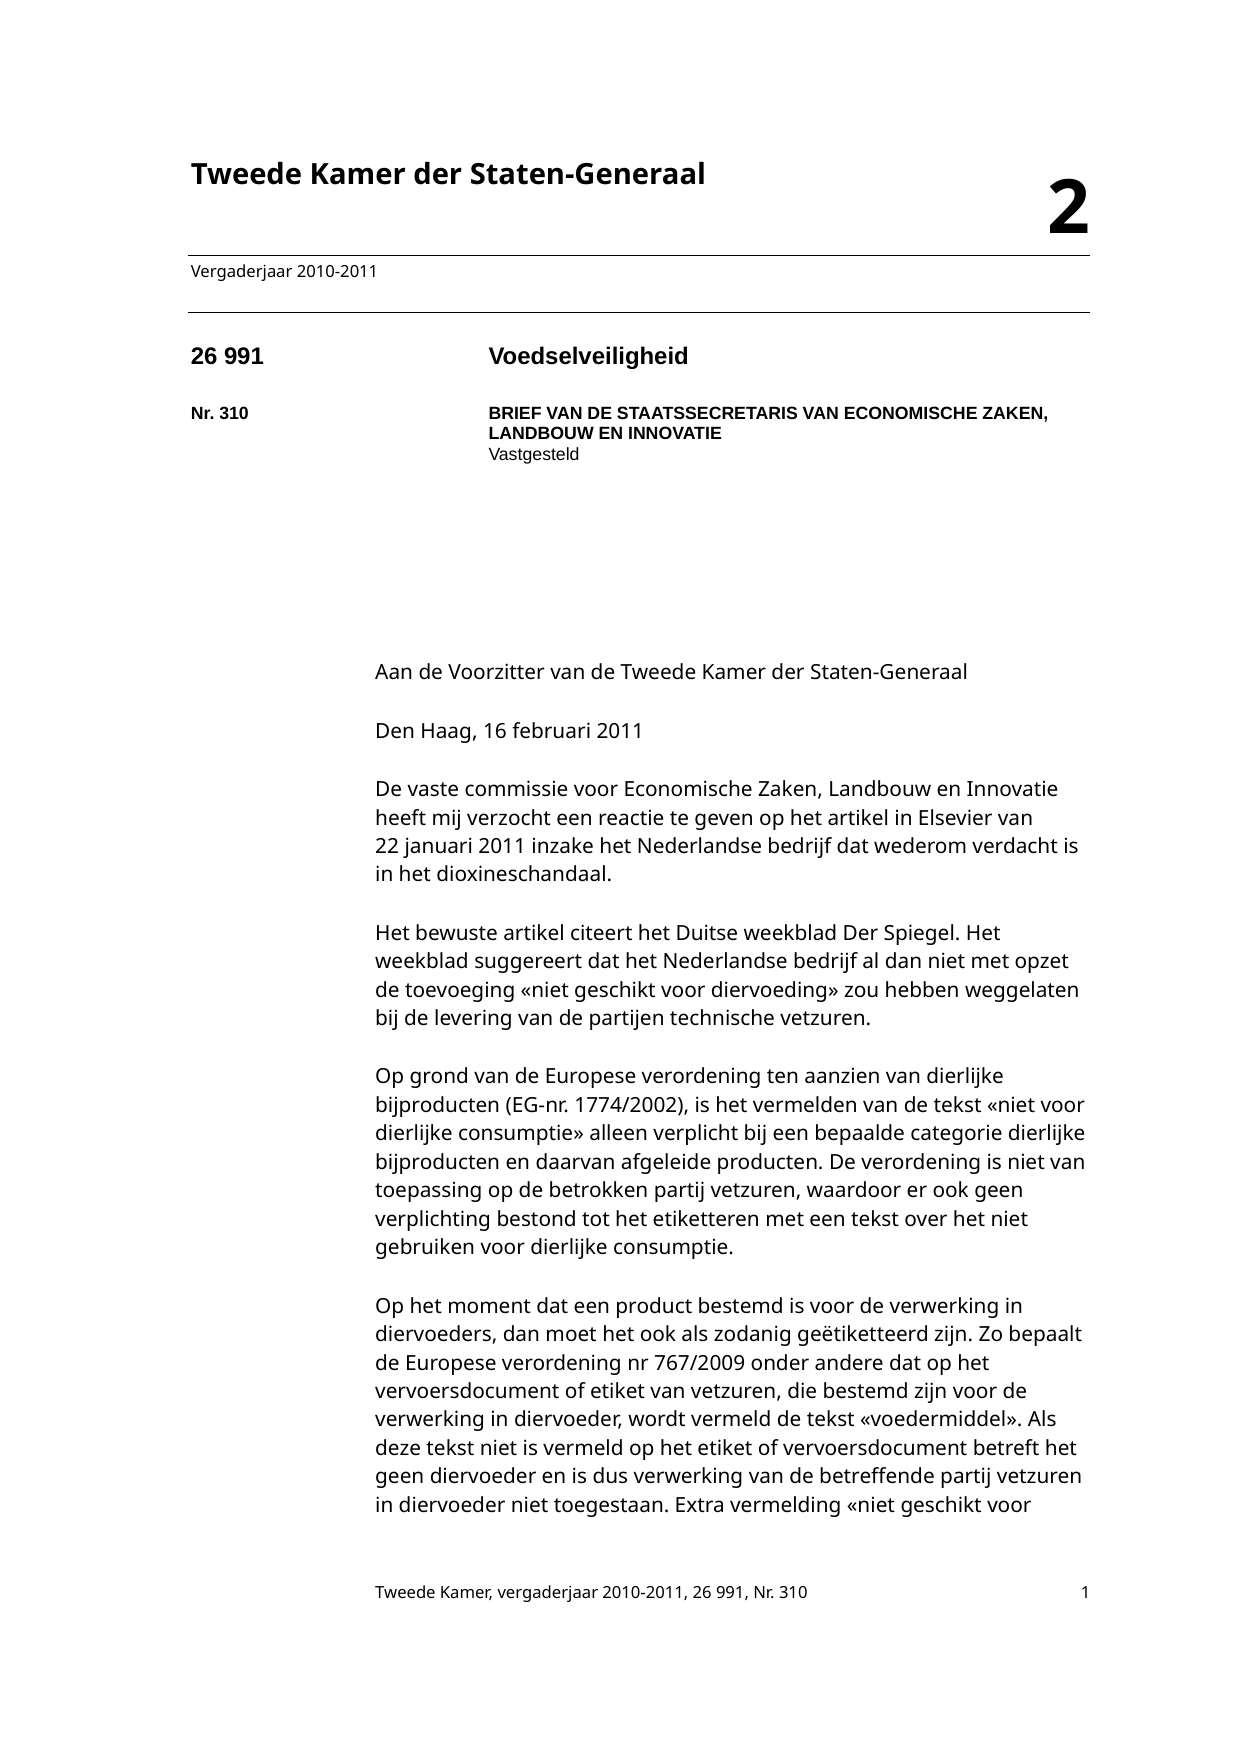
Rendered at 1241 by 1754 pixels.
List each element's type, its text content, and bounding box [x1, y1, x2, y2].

text Op grond van de Europese verordening ten aanzien van dierlijke bijproducten (EG-nr. 1774/2002), is het vermelden van de tekst «niet voor dierlijke consumptie» alleen verplicht bij een bepaalde categorie dierlijke bijproducten en daarvan afgeleide producten. De verordening is niet van toepassing op de betrokken partij vetzuren, waardoor er ook geen verplichting bestond tot het etiketteren met een tekst over het niet gebruiken voor dierlijke consumptie. [375, 1062, 1090, 1261]
table_cell Voedselveiligheid [485, 339, 1090, 399]
table_cell [485, 313, 1090, 339]
table_cell 26 991 [188, 339, 485, 399]
table_header Tweede Kamer der Staten-Generaal [188, 150, 909, 255]
text Het bewuste artikel citeert het Duitse weekblad Der Spiegel. Het weekblad suggereert dat het Nederlandse bedrijf al dan niet met opzet de toevoeging «niet geschikt voor diervoeding» zou hebben weggelaten bij de levering van de partijen technische vetzuren. [375, 918, 1090, 1032]
table_header 2 [910, 150, 1090, 255]
table_cell BRIEF VAN DE STAATSSECRETARIS VAN ECONOMISCHE ZAKEN, LANDBOUW EN INNOVATIE Vastgesteld [485, 399, 1090, 539]
table_cell [188, 313, 485, 339]
text Aan de Voorzitter van de Tweede Kamer der Staten-Generaal [375, 657, 1090, 686]
table_cell Vergaderjaar 2010-2011 [188, 256, 485, 312]
text De vaste commissie voor Economische Zaken, Landbouw en Innovatie heeft mij verzocht een reactie te geven op het artikel in Elsevier van 22 januari 2011 inzake het Nederlandse bedrijf dat wederom verdacht is in het dioxineschandaal. [375, 774, 1090, 888]
table_cell [485, 256, 1090, 312]
text Den Haag, 16 februari 2011 [375, 716, 1090, 744]
text Op het moment dat een product bestemd is voor de verwerking in diervoeders, dan moet het ook als zodanig geëtiketteerd zijn. Zo bepaalt de Europese verordening nr 767/2009 onder andere dat op het vervoersdocument of etiket van vetzuren, die bestemd zijn voor de verwerking in diervoeder, wordt vermeld de tekst «voedermiddel». Als deze tekst niet is vermeld op het etiket of vervoersdocument betreft het geen diervoeder en is dus verwerking van de betreffende partij vetzuren in diervoeder niet toegestaan. Extra vermelding «niet geschikt voor [375, 1291, 1090, 1518]
table_cell Nr. 310 [188, 399, 485, 539]
